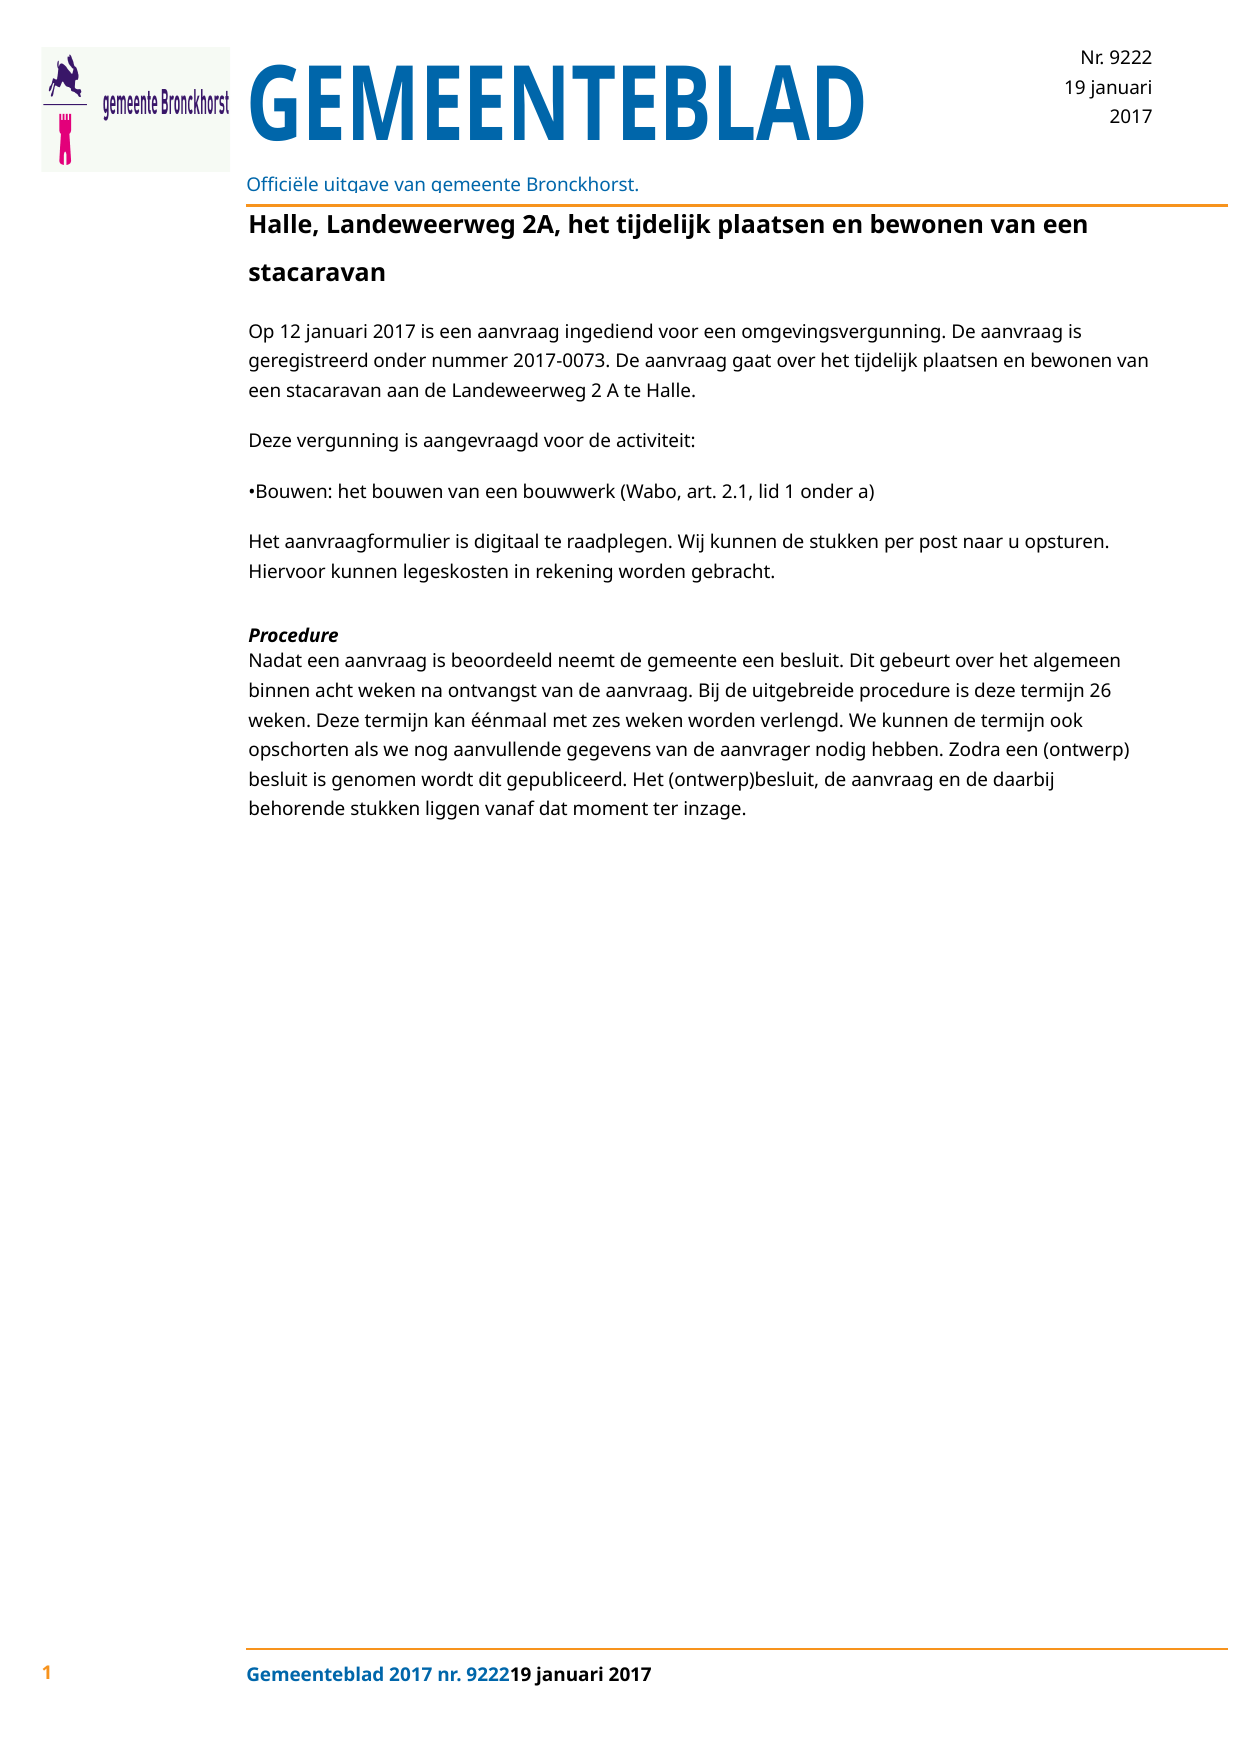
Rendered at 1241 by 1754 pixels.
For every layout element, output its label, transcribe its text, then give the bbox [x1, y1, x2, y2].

text Op 12 januari 2017 is een aanvraag ingediend voor een omgevingsvergunning. De aanvraag is geregistreerd onder nummer 2017-0073. De aanvraag gaat over het tijdelijk plaatsen en bewonen van een stacaravan aan de Landeweerweg 2 A te Halle. [248, 318, 1152, 403]
text Nadat een aanvraag is beoordeeld neemt de gemeente een besluit. Dit gebeurt over het algemeen binnen acht weken na ontvangst van de aanvraag. Bij de uitgebreide procedure is deze termijn 26 weken. Deze termijn kan éénmaal met zes weken worden verlengd. We kunnen de termijn ook opschorten als we nog aanvullende gegevens van de aanvrager nodig hebben. Zodra een (ontwerp) besluit is genomen wordt dit gepubliceerd. Het (ontwerp)besluit, de aanvraag en de daarbij behorende stukken liggen vanaf dat moment ter inzage. [248, 648, 1152, 821]
picture [41, 47, 231, 172]
text Het aanvraagformulier is digitaal te raadplegen. Wij kunnen de stukken per post naar u opsturen. Hiervoor kunnen legeskosten in rekening worden gebracht. [248, 528, 1152, 584]
text Halle, Landeweerweg 2A, het tijdelijk plaatsen en bewonen van een stacaravan [248, 207, 1152, 288]
text •Bouwen: het bouwen van een bouwwerk (Wabo, art. 2.1, lid 1 onder a) [248, 478, 1152, 504]
text Deze vergunning is aangevraagd voor de activiteit: [248, 427, 1152, 453]
text Procedure [248, 622, 1152, 648]
